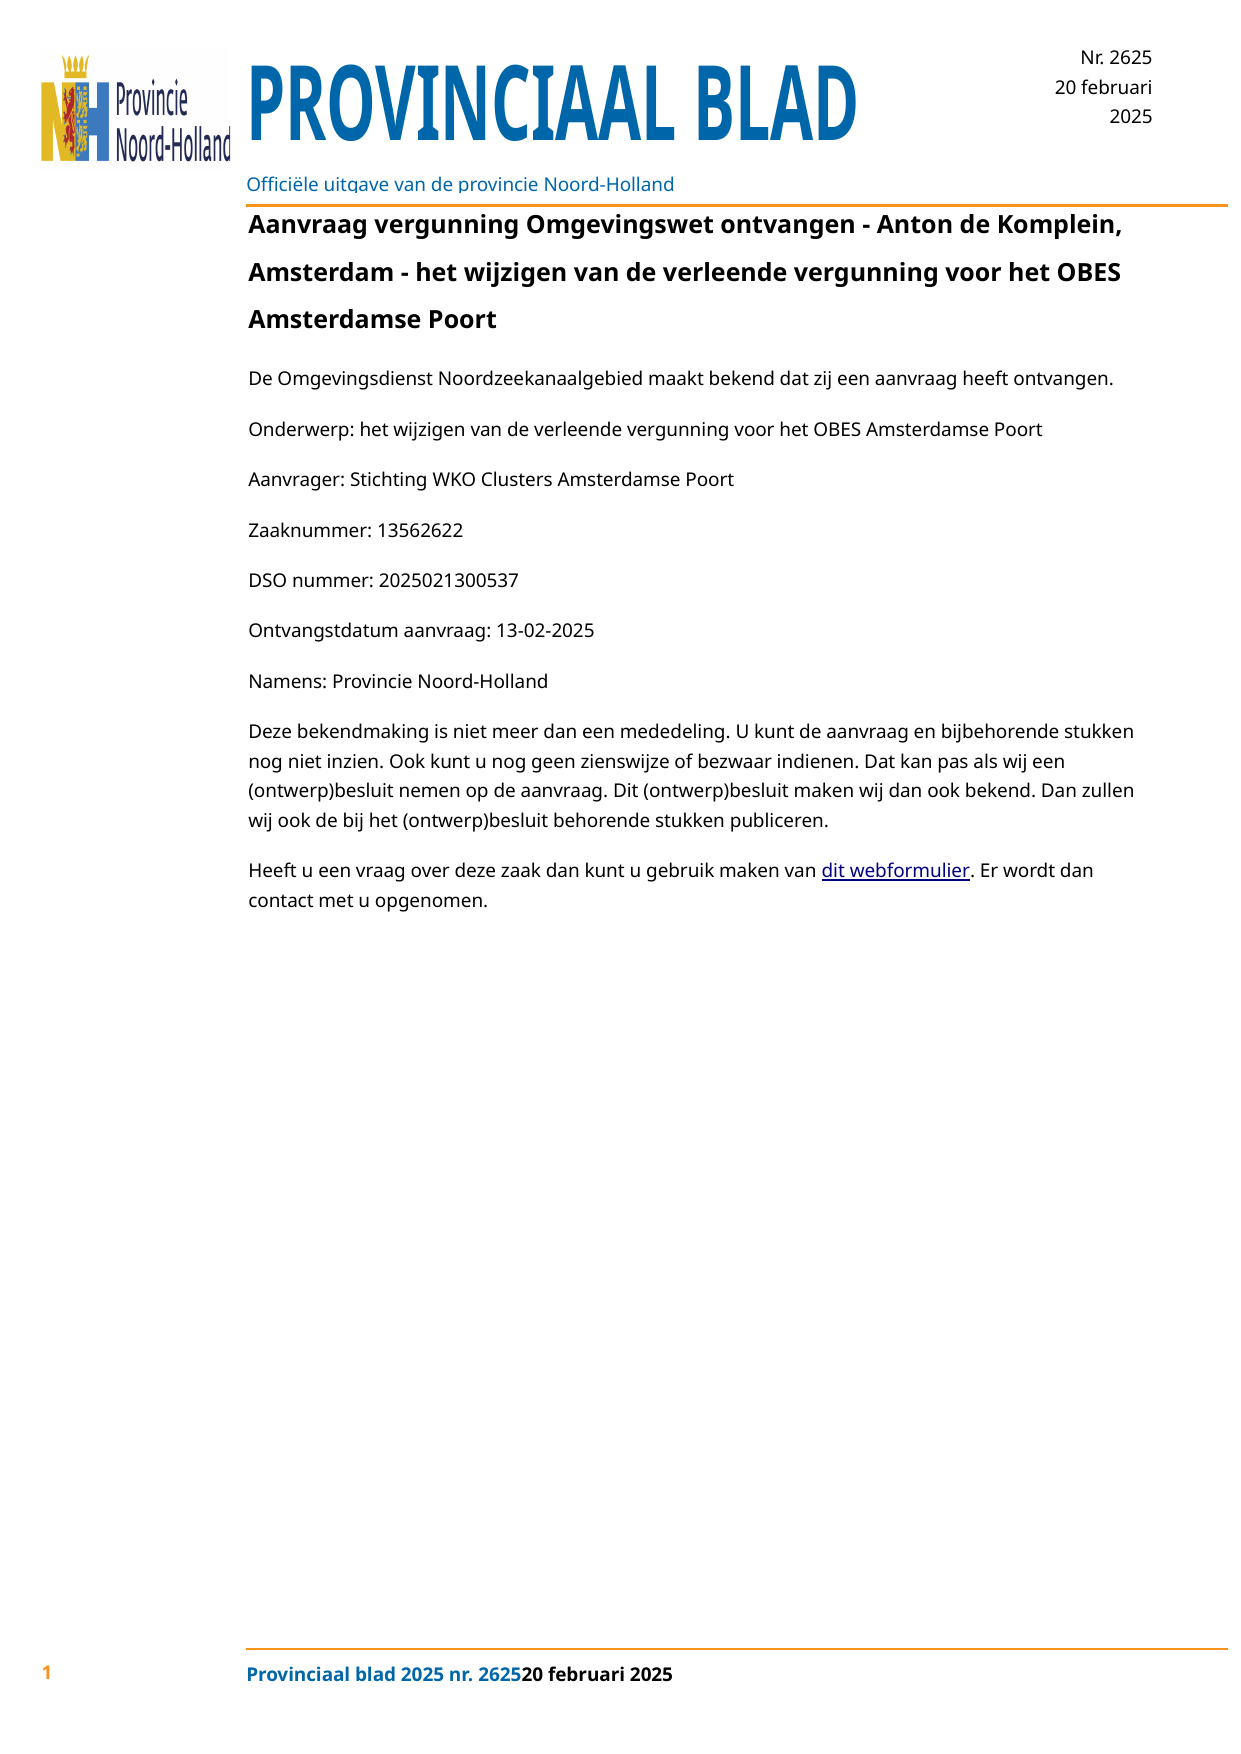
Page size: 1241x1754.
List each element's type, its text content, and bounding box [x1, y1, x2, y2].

picture [41, 47, 231, 172]
text Zaaknummer: 13562622 [248, 517, 1152, 542]
text Aanvrager: Stichting WKO Clusters Amsterdamse Poort [248, 466, 1152, 492]
text Onderwerp: het wijzigen van de verleende vergunning voor het OBES Amsterdamse Poort [248, 416, 1152, 442]
text Namens: Provincie Noord-Holland [248, 668, 1152, 694]
text Aanvraag vergunning Omgevingswet ontvangen - Anton de Komplein, Amsterdam - het wijzigen van de verleende vergunning voor het OBES Amsterdamse Poort [248, 207, 1152, 336]
text Ontvangstdatum aanvraag: 13-02-2025 [248, 618, 1152, 643]
text De Omgevingsdienst Noordzeekanaalgebied maakt bekend dat zij een aanvraag heeft ontvangen. [248, 366, 1152, 391]
text Heeft u een vraag over deze zaak dan kunt u gebruik maken van dit webformulier. Er wordt dan contact met u opgenomen. [248, 858, 1152, 913]
text Deze bekendmaking is niet meer dan een mededeling. U kunt de aanvraag en bijbehorende stukken nog niet inzien. Ook kunt u nog geen zienswijze of bezwaar indienen. Dat kan pas als wij een (ontwerp)besluit nemen op de aanvraag. Dit (ontwerp)besluit maken wij dan ook bekend. Dan zullen wij ook de bij het (ontwerp)besluit behorende stukken publiceren. [248, 718, 1152, 833]
text DSO nummer: 2025021300537 [248, 567, 1152, 593]
